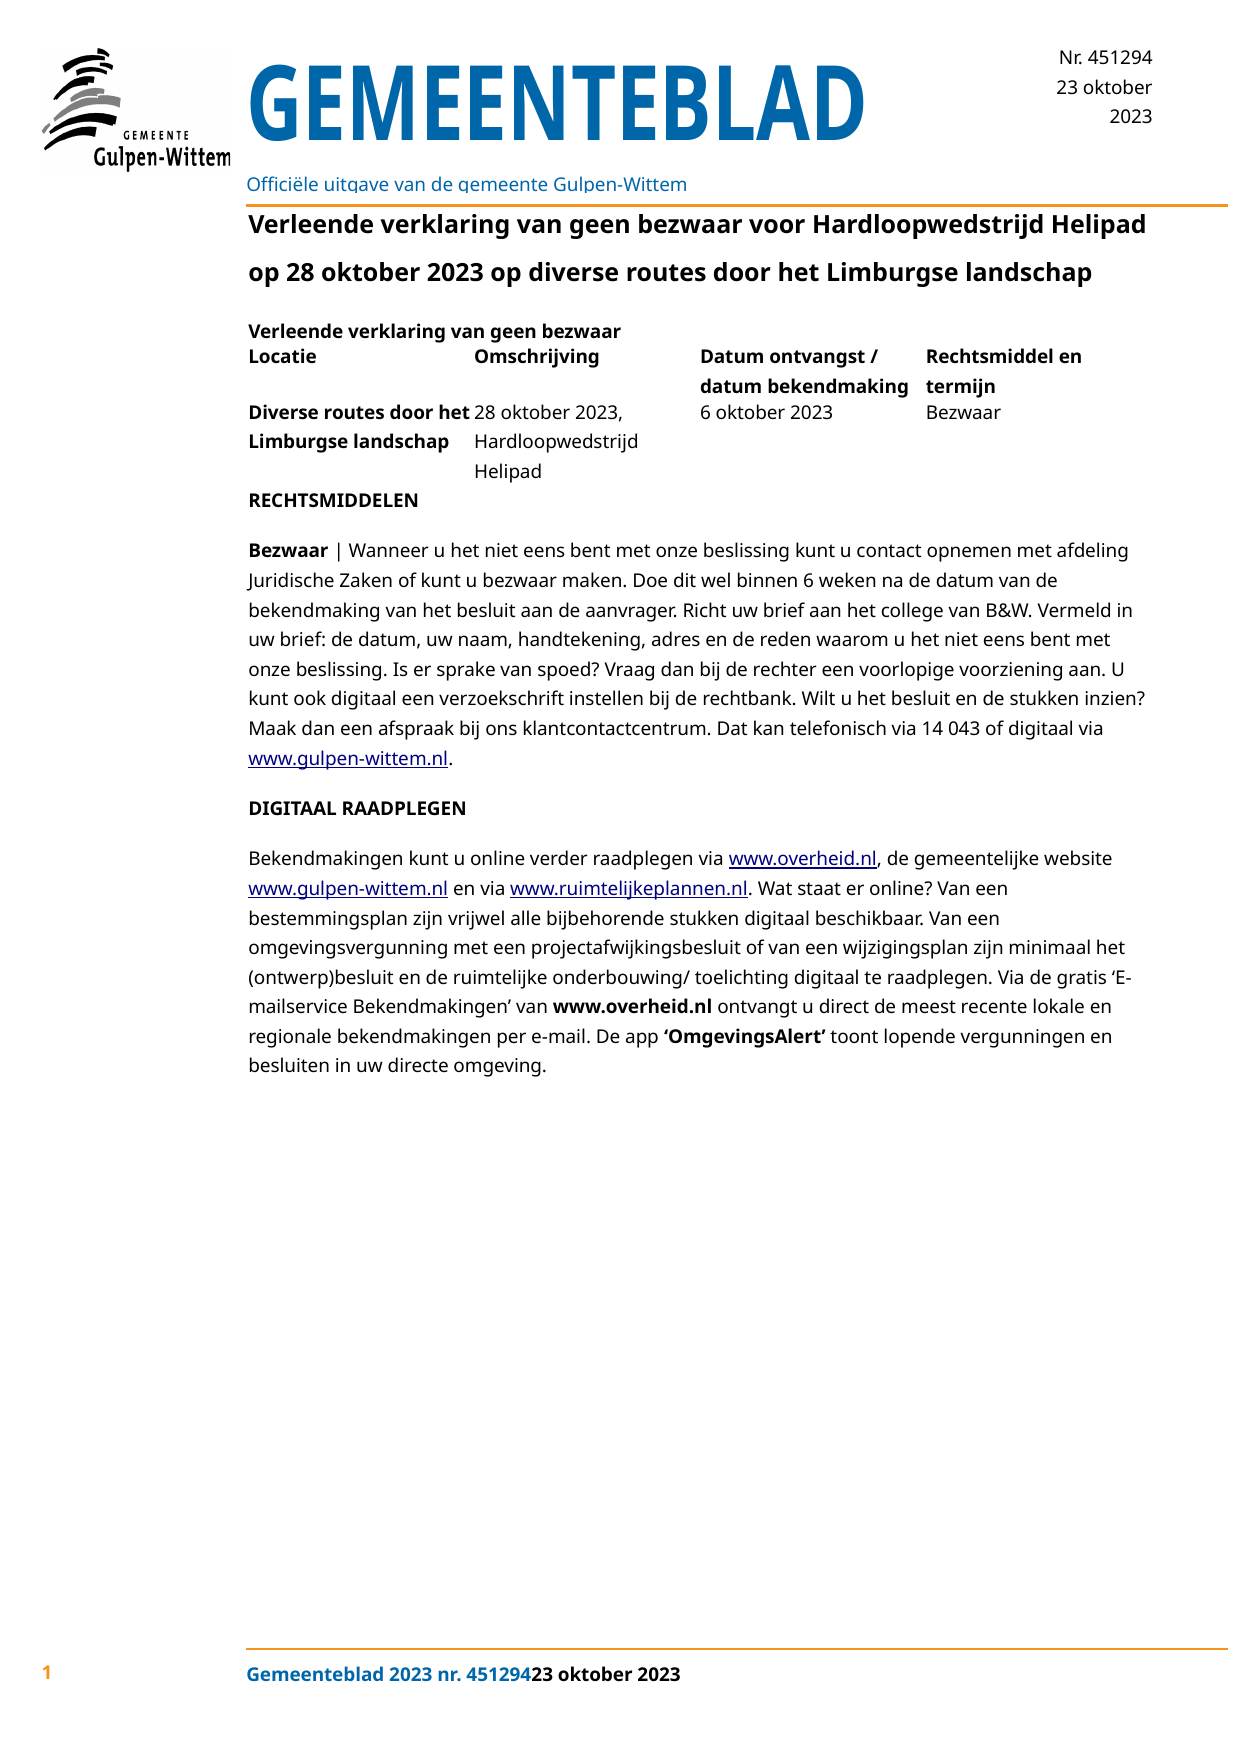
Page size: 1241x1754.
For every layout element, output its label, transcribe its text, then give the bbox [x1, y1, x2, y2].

text DIGITAAL RAADPLEGEN [248, 795, 1152, 821]
text Verleende verklaring van geen bezwaar voor Hardloopwedstrijd Helipad op 28 oktober 2023 op diverse routes door het Limburgse landschap [248, 207, 1152, 288]
table_cell Rechtsmiddel en termijn [926, 344, 1152, 399]
table_cell Bezwaar [926, 399, 1152, 484]
picture [41, 47, 231, 172]
text RECHTSMIDDELEN [248, 487, 1152, 513]
text Bezwaar | Wanneer u het niet eens bent met onze beslissing kunt u contact opnemen met afdeling Juridische Zaken of kunt u bezwaar maken. Doe dit wel binnen 6 weken na de datum van de bekendmaking van het besluit aan de aanvrager. Richt uw brief aan het college van B&W. Vermeld in uw brief: de datum, uw naam, handtekening, adres en de reden waarom u het niet eens bent met onze beslissing. Is er sprake van spoed? Vraag dan bij de rechter een voorlopige voorziening aan. U kunt ook digitaal een verzoekschrift instellen bij de rechtbank. Wilt u het besluit en de stukken inzien? Maak dan een afspraak bij ons klantcontactcentrum. Dat kan telefonisch via 14 043 of digitaal via www.gulpen-wittem.nl. [248, 538, 1152, 770]
table_cell Omschrijving [474, 344, 700, 399]
table_cell Locatie [248, 344, 474, 399]
table_cell Datum ontvangst / datum bekendmaking [700, 344, 926, 399]
table_cell Diverse routes door het Limburgse landschap [248, 399, 474, 484]
table_cell 28 oktober 2023, Hardloopwedstrijd Helipad [474, 399, 700, 484]
text Bekendmakingen kunt u online verder raadplegen via www.overheid.nl, de gemeentelijke website www.gulpen-wittem.nl en via www.ruimtelijkeplannen.nl. Wat staat er online? Van een bestemmingsplan zijn vrijwel alle bijbehorende stukken digitaal beschikbaar. Van een omgevingsvergunning met een projectafwijkingsbesluit of van een wijzigingsplan zijn minimaal het (ontwerp)besluit en de ruimtelijke onderbouwing/ toelichting digitaal te raadplegen. Via de gratis ‘E-mailservice Bekendmakingen’ van www.overheid.nl ontvangt u direct de meest recente lokale en regionale bekendmakingen per e-mail. De app ‘OmgevingsAlert’ toont lopende vergunningen en besluiten in uw directe omgeving. [248, 846, 1152, 1078]
table_header Verleende verklaring van geen bezwaar [248, 318, 1152, 344]
table_cell 6 oktober 2023 [700, 399, 926, 484]
